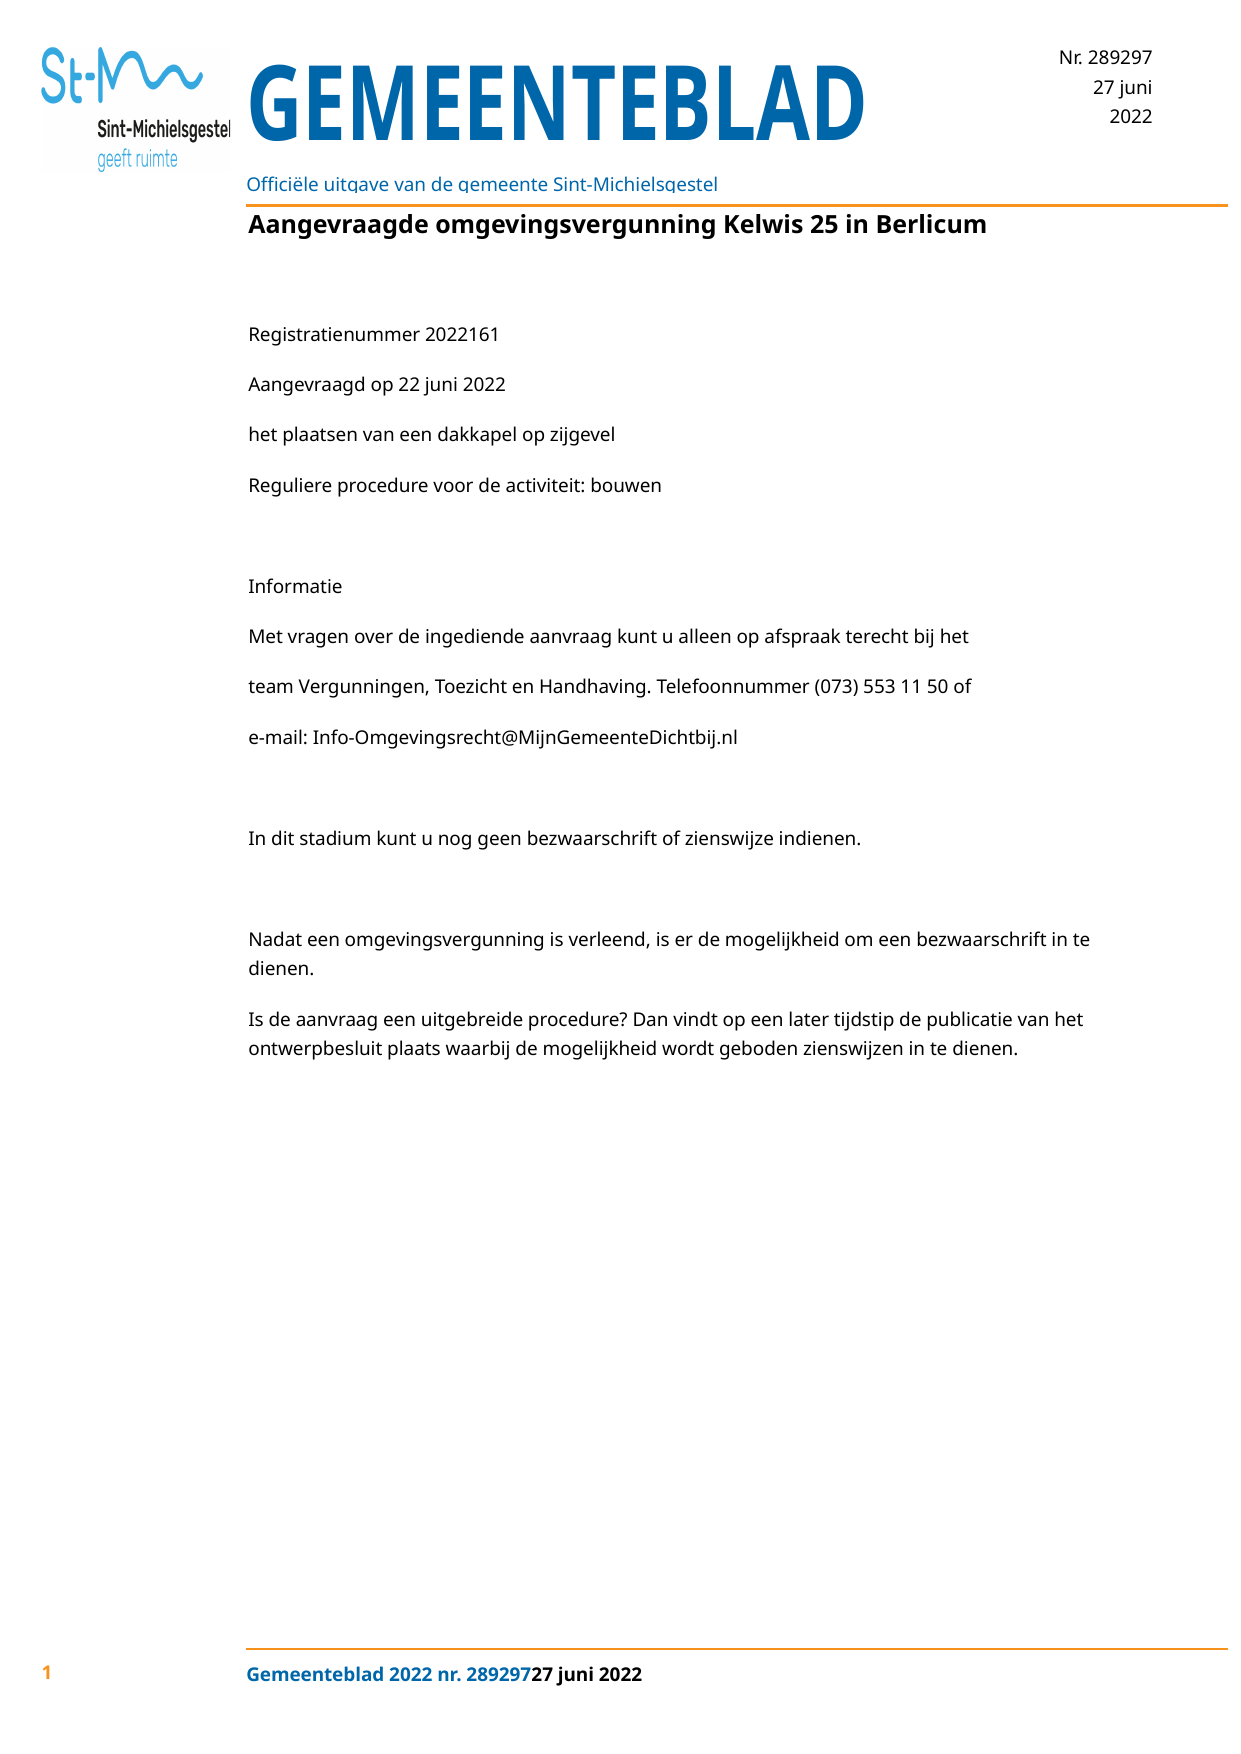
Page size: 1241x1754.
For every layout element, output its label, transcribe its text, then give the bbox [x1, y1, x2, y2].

text Informatie [248, 573, 1152, 598]
text e-mail: Info-Omgevingsrecht@MijnGemeenteDichtbij.nl [248, 724, 1152, 750]
text Met vragen over de ingediende aanvraag kunt u alleen op afspraak terecht bij het [248, 623, 1152, 649]
text Registratienummer 2022161 [248, 321, 1152, 346]
text Reguliere procedure voor de activiteit: bouwen [248, 472, 1152, 498]
text het plaatsen van een dakkapel op zijgevel [248, 422, 1152, 447]
picture [41, 47, 231, 172]
text Aangevraagde omgevingsvergunning Kelwis 25 in Berlicum [248, 207, 1152, 241]
text Aangevraagd op 22 juni 2022 [248, 371, 1152, 397]
text Nadat een omgevingsvergunning is verleend, is er de mogelijkheid om een bezwaarschrift in te dienen. [248, 926, 1152, 981]
text team Vergunningen, Toezicht en Handhaving. Telefoonnummer (073) 553 11 50 of [248, 674, 1152, 699]
text In dit stadium kunt u nog geen bezwaarschrift of zienswijze indienen. [248, 825, 1152, 851]
text Is de aanvraag een uitgebreide procedure? Dan vindt op een later tijdstip de publicatie van het ontwerpbesluit plaats waarbij de mogelijkheid wordt geboden zienswijzen in te dienen. [248, 1006, 1152, 1061]
